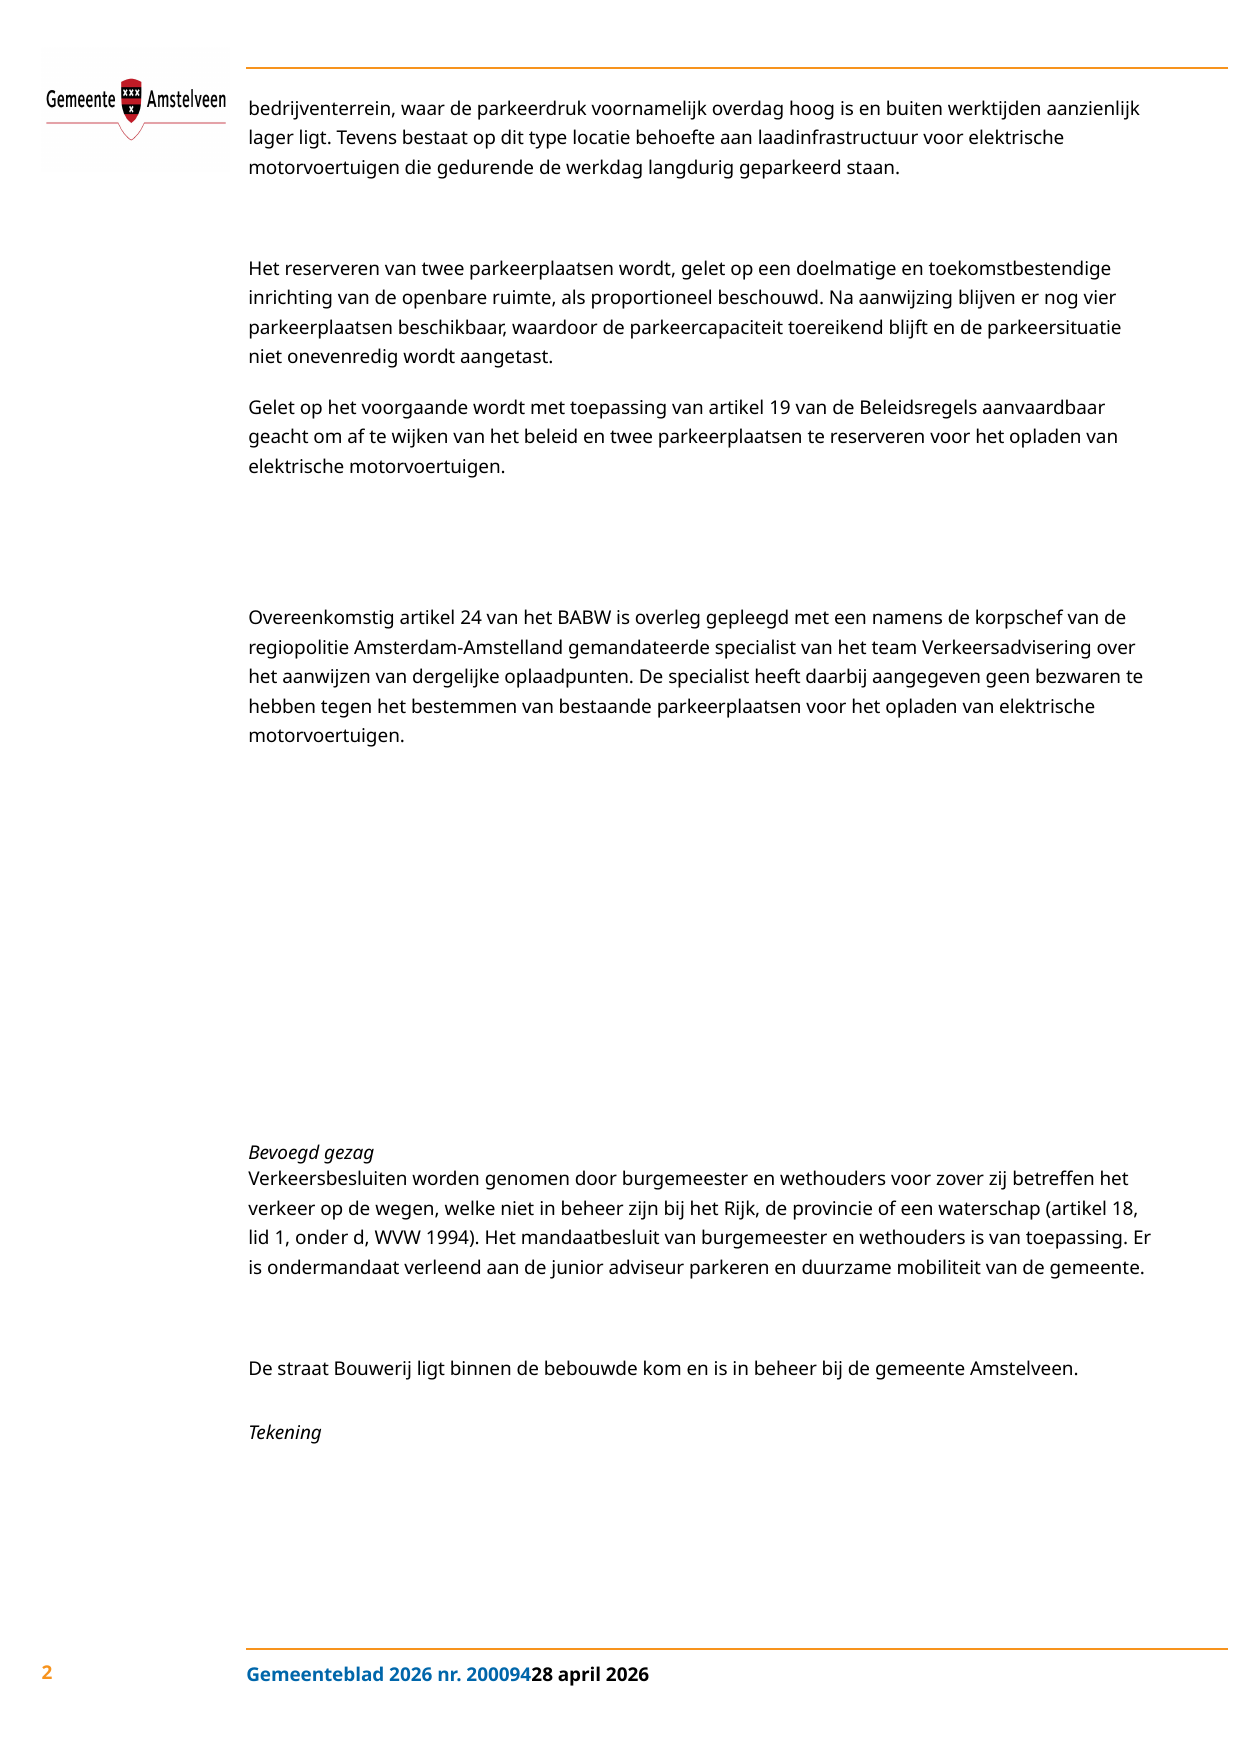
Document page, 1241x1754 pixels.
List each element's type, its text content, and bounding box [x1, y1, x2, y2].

text Het reserveren van twee parkeerplaatsen wordt, gelet op een doelmatige en toekomstbestendige inrichting van de openbare ruimte, als proportioneel beschouwd. Na aanwijzing blijven er nog vier parkeerplaatsen beschikbaar, waardoor de parkeercapaciteit toereikend blijft en de parkeersituatie niet onevenredig wordt aangetast. [248, 255, 1152, 369]
text bedrijventerrein, waar de parkeerdruk voornamelijk overdag hoog is en buiten werktijden aanzienlijk lager ligt. Tevens bestaat op dit type locatie behoefte aan laadinfrastructuur voor elektrische motorvoertuigen die gedurende de werkdag langdurig geparkeerd staan. [248, 95, 1152, 180]
text Verkeersbesluiten worden genomen door burgemeester en wethouders voor zover zij betreffen het verkeer op de wegen, welke niet in beheer zijn bij het Rijk, de provincie of een waterschap (artikel 18, lid 1, onder d, WVW 1994). Het mandaatbesluit van burgemeester en wethouders is van toepassing. Er is ondermandaat verleend aan de junior adviseur parkeren en duurzame mobiliteit van de gemeente. [248, 1165, 1152, 1280]
text De straat Bouwerij ligt binnen de bebouwde kom en is in beheer bij de gemeente Amstelveen. [248, 1355, 1152, 1381]
text Overeenkomstig artikel 24 van het BABW is overleg gepleegd met een namens de korpschef van de regiopolitie Amsterdam-Amstelland gemandateerde specialist van het team Verkeersadvisering over het aanwijzen van dergelijke oplaadpunten. De specialist heeft daarbij aangegeven geen bezwaren te hebben tegen het bestemmen van bestaande parkeerplaatsen voor het opladen van elektrische motorvoertuigen. [248, 604, 1152, 748]
text Gelet op het voorgaande wordt met toepassing van artikel 19 van de Beleidsregels aanvaardbaar geacht om af te wijken van het beleid en twee parkeerplaatsen te reserveren voor het opladen van elektrische motorvoertuigen. [248, 394, 1152, 479]
picture [41, 47, 231, 172]
text Bevoegd gezag [248, 1139, 1152, 1165]
text Tekening [248, 1419, 1152, 1444]
